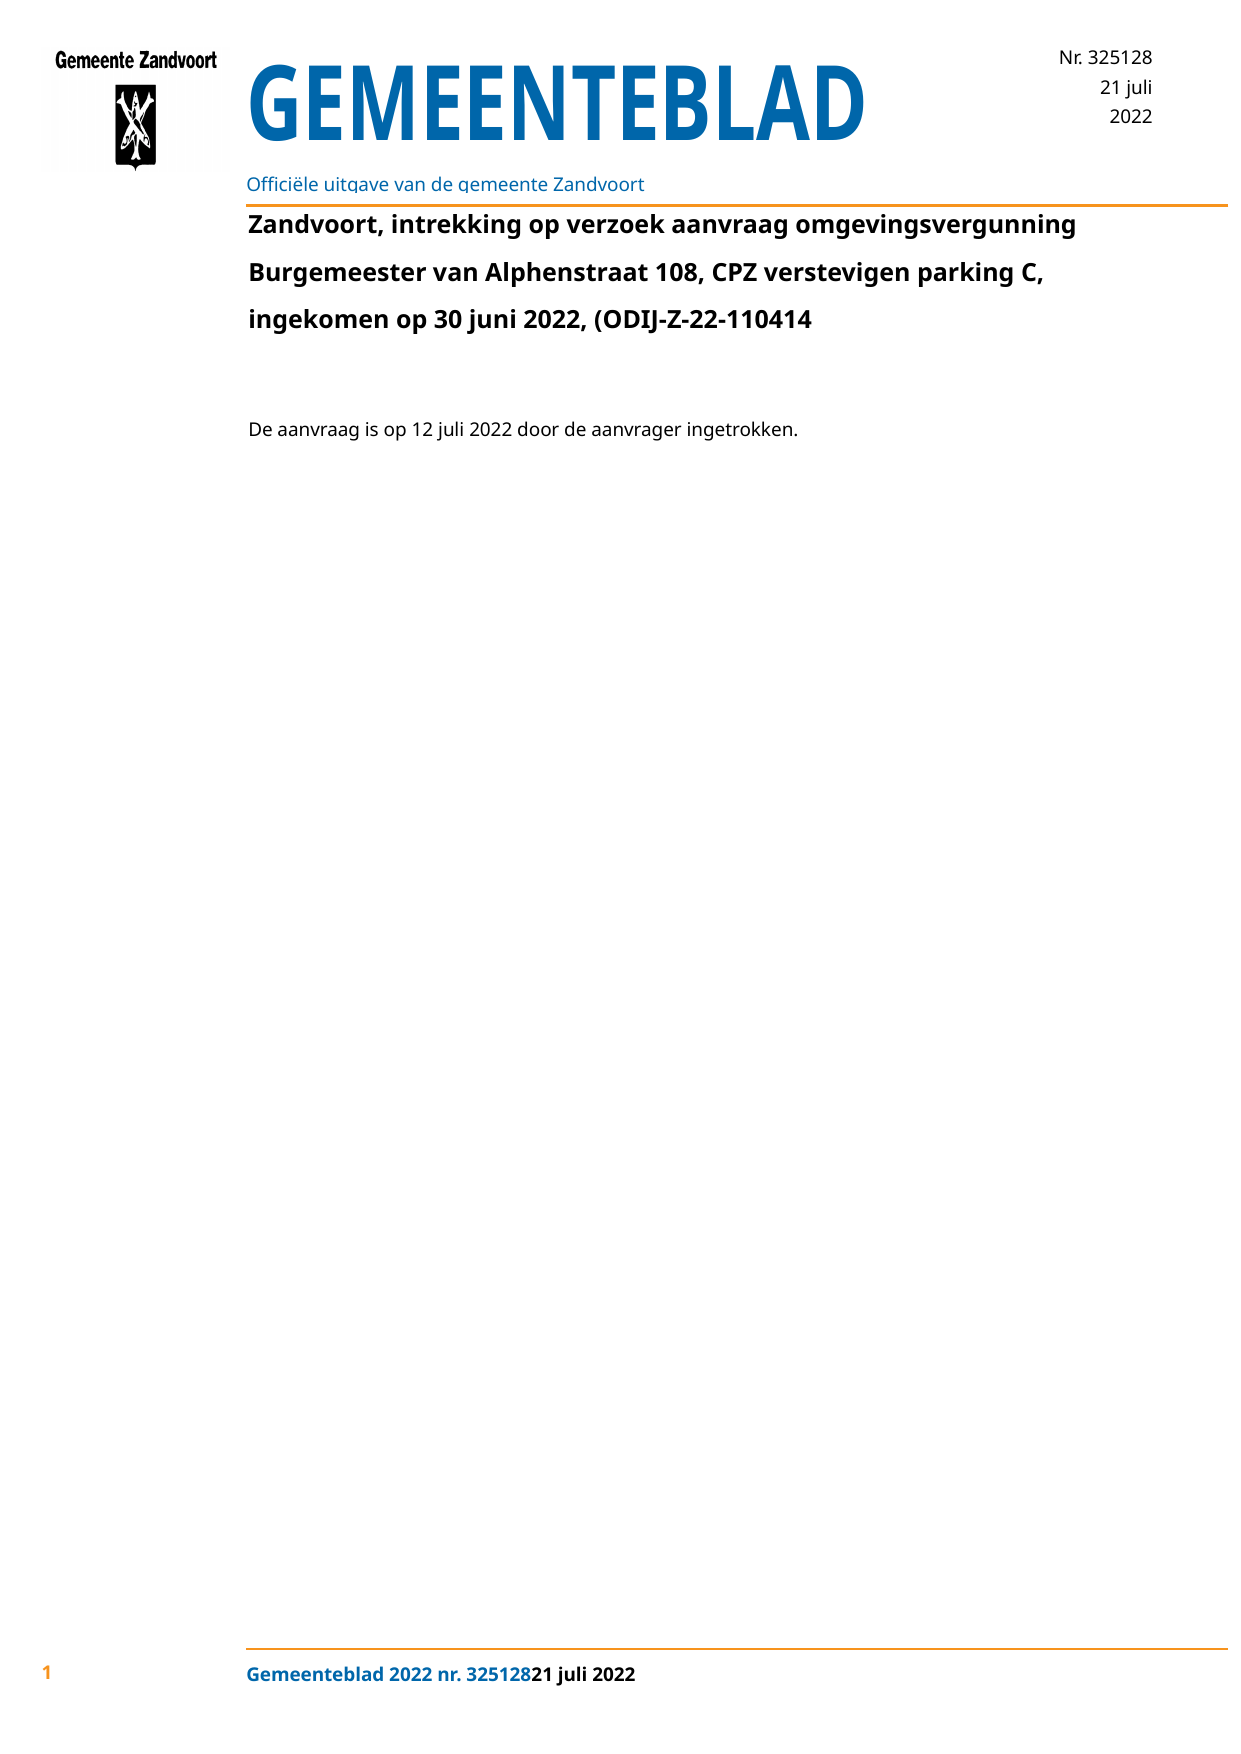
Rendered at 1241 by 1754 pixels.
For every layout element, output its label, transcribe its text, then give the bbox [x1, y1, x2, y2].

text Zandvoort, intrekking op verzoek aanvraag omgevingsvergunning Burgemeester van Alphenstraat 108, CPZ verstevigen parking C, ingekomen op 30 juni 2022, (ODIJ-Z-22-110414 [248, 207, 1152, 336]
picture [41, 47, 231, 172]
text De aanvraag is op 12 juli 2022 door de aanvrager ingetrokken. [248, 416, 1152, 442]
